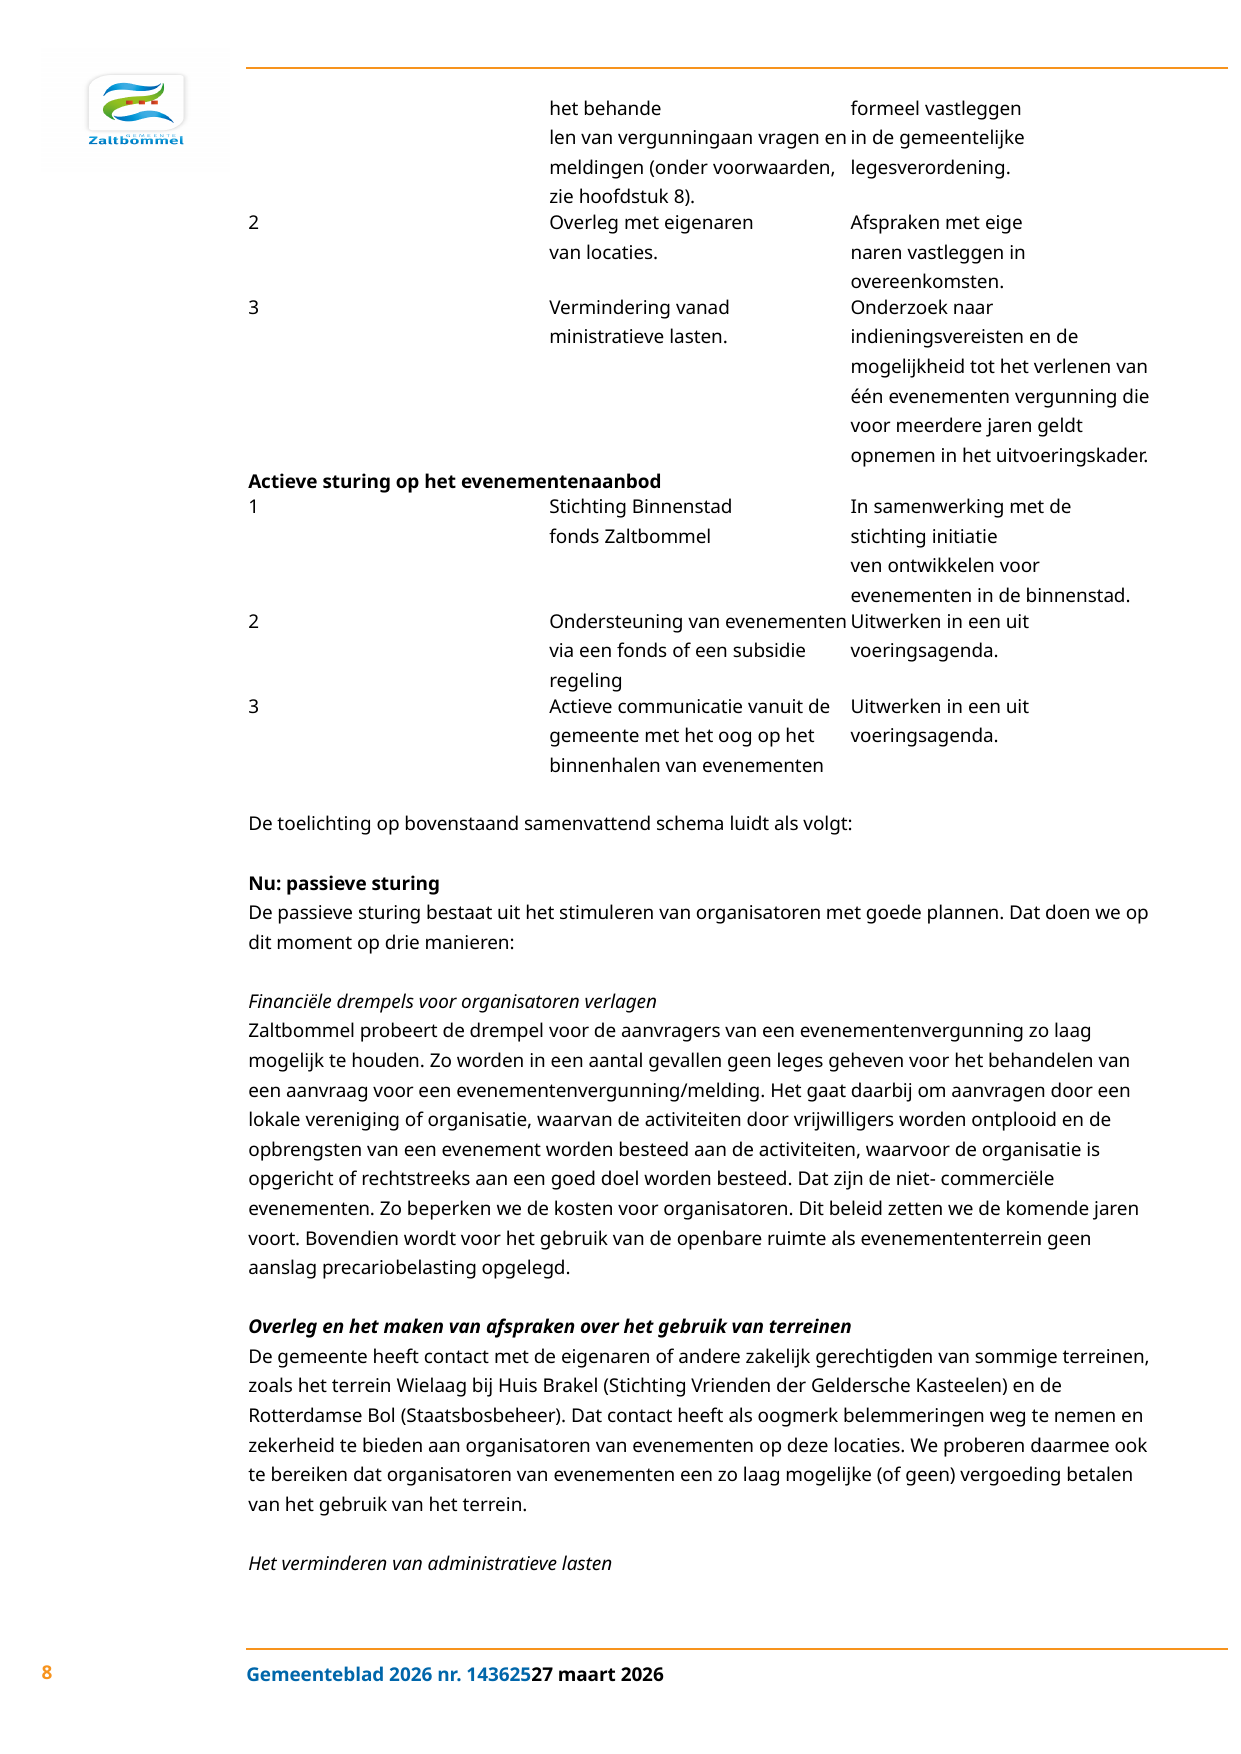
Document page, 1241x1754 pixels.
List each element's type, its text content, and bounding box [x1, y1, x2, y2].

table_cell Onderzoek naar indieningsvereisten en de mogelijkheid tot het verlenen van één evenementen­ vergunning die voor meerdere jaren geldt opnemen in het uitvoeringskader. [850, 294, 1152, 468]
table_cell 2 [248, 608, 549, 693]
text Het verminderen van administratieve lasten [248, 1550, 1152, 1576]
table_cell het behande­ len van vergunningaan­ vragen en meldingen (onder voorwaarden, zie hoofdstuk 8). [549, 95, 850, 209]
table_cell Ondersteuning van evenementen via een fonds of een subsidie­ regeling [549, 608, 850, 693]
table_cell Uitwerken in een uit­ voeringsagenda. [850, 608, 1152, 693]
table_cell Actieve sturing op het evenementenaanbod [248, 468, 1152, 493]
table_cell Uitwerken in een uit­ voeringsagenda. [850, 693, 1152, 778]
table_cell Actieve communicatie vanuit de gemeente met het oog op het binnenhalen van eve­nementen [549, 693, 850, 778]
table_cell Overleg met eigenaren van locaties. [549, 209, 850, 294]
table_cell Stichting Binnenstad­ fonds Zaltbommel [549, 494, 850, 608]
picture [41, 47, 231, 172]
text De gemeente heeft contact met de eigenaren of andere zakelijk gerechtigden van sommige terreinen, zoals het terrein Wielaag bij Huis Brakel (Stichting Vrienden der Geldersche Kasteelen) en de Rotterdamse Bol (Staatsbosbeheer). Dat contact heeft als oogmerk belemmeringen weg te nemen en zekerheid te bieden aan organisatoren van evenementen op deze locaties. We proberen daarmee ook te bereiken dat organisatoren van evenementen een zo laag mogelijke (of geen) vergoeding betalen van het gebruik van het terrein. [248, 1343, 1152, 1517]
text Financiële drempels voor organisatoren verlagen [248, 988, 1152, 1014]
text De toelichting op bovenstaand samenvattend schema luidt als volgt: [248, 811, 1152, 836]
text De passieve sturing bestaat uit het stimuleren van organisatoren met goede plannen. Dat doen we op dit moment op drie manieren: [248, 899, 1152, 955]
table_cell formeel vastleggen in de gemeentelijke legesverordening. [850, 95, 1152, 209]
table_cell Afspraken met eige­ naren vastleggen in overeenkomsten. [850, 209, 1152, 294]
table_cell In samenwerking met de stichting initiatie­ ven ontwikkelen voor evenementen in de binnenstad. [850, 494, 1152, 608]
text Overleg en het maken van afspraken over het gebruik van terreinen [248, 1313, 1152, 1339]
table_cell 3 [248, 693, 549, 778]
table_cell 2 [248, 209, 549, 294]
table_cell 3 [248, 294, 549, 468]
table_cell Vermindering vanad­ ministratieve lasten. [549, 294, 850, 468]
table_cell 1 [248, 494, 549, 608]
text Nu: passieve sturing [248, 870, 1152, 896]
table_cell [248, 95, 549, 209]
text Zaltbommel probeert de drempel voor de aanvragers van een evenementenvergunning zo laag mogelijk te houden. Zo worden in een aantal gevallen geen leges geheven voor het behandelen van een aanvraag voor een evenementenvergunning/melding. Het gaat daarbij om aanvragen door een lokale vereniging of organisatie, waarvan de activiteiten door vrijwilligers worden ontplooid en de opbrengsten van een evenement worden besteed aan de activiteiten, waarvoor de organisatie is opgericht of rechtstreeks aan een goed doel worden besteed. Dat zijn de niet- commerciële evenementen. Zo beperken we de kosten voor organisatoren. Dit beleid zetten we de komende jaren voort. Bovendien wordt voor het gebruik van de openbare ruimte als evenemententerrein geen aanslag precariobelasting opgelegd. [248, 1018, 1152, 1280]
